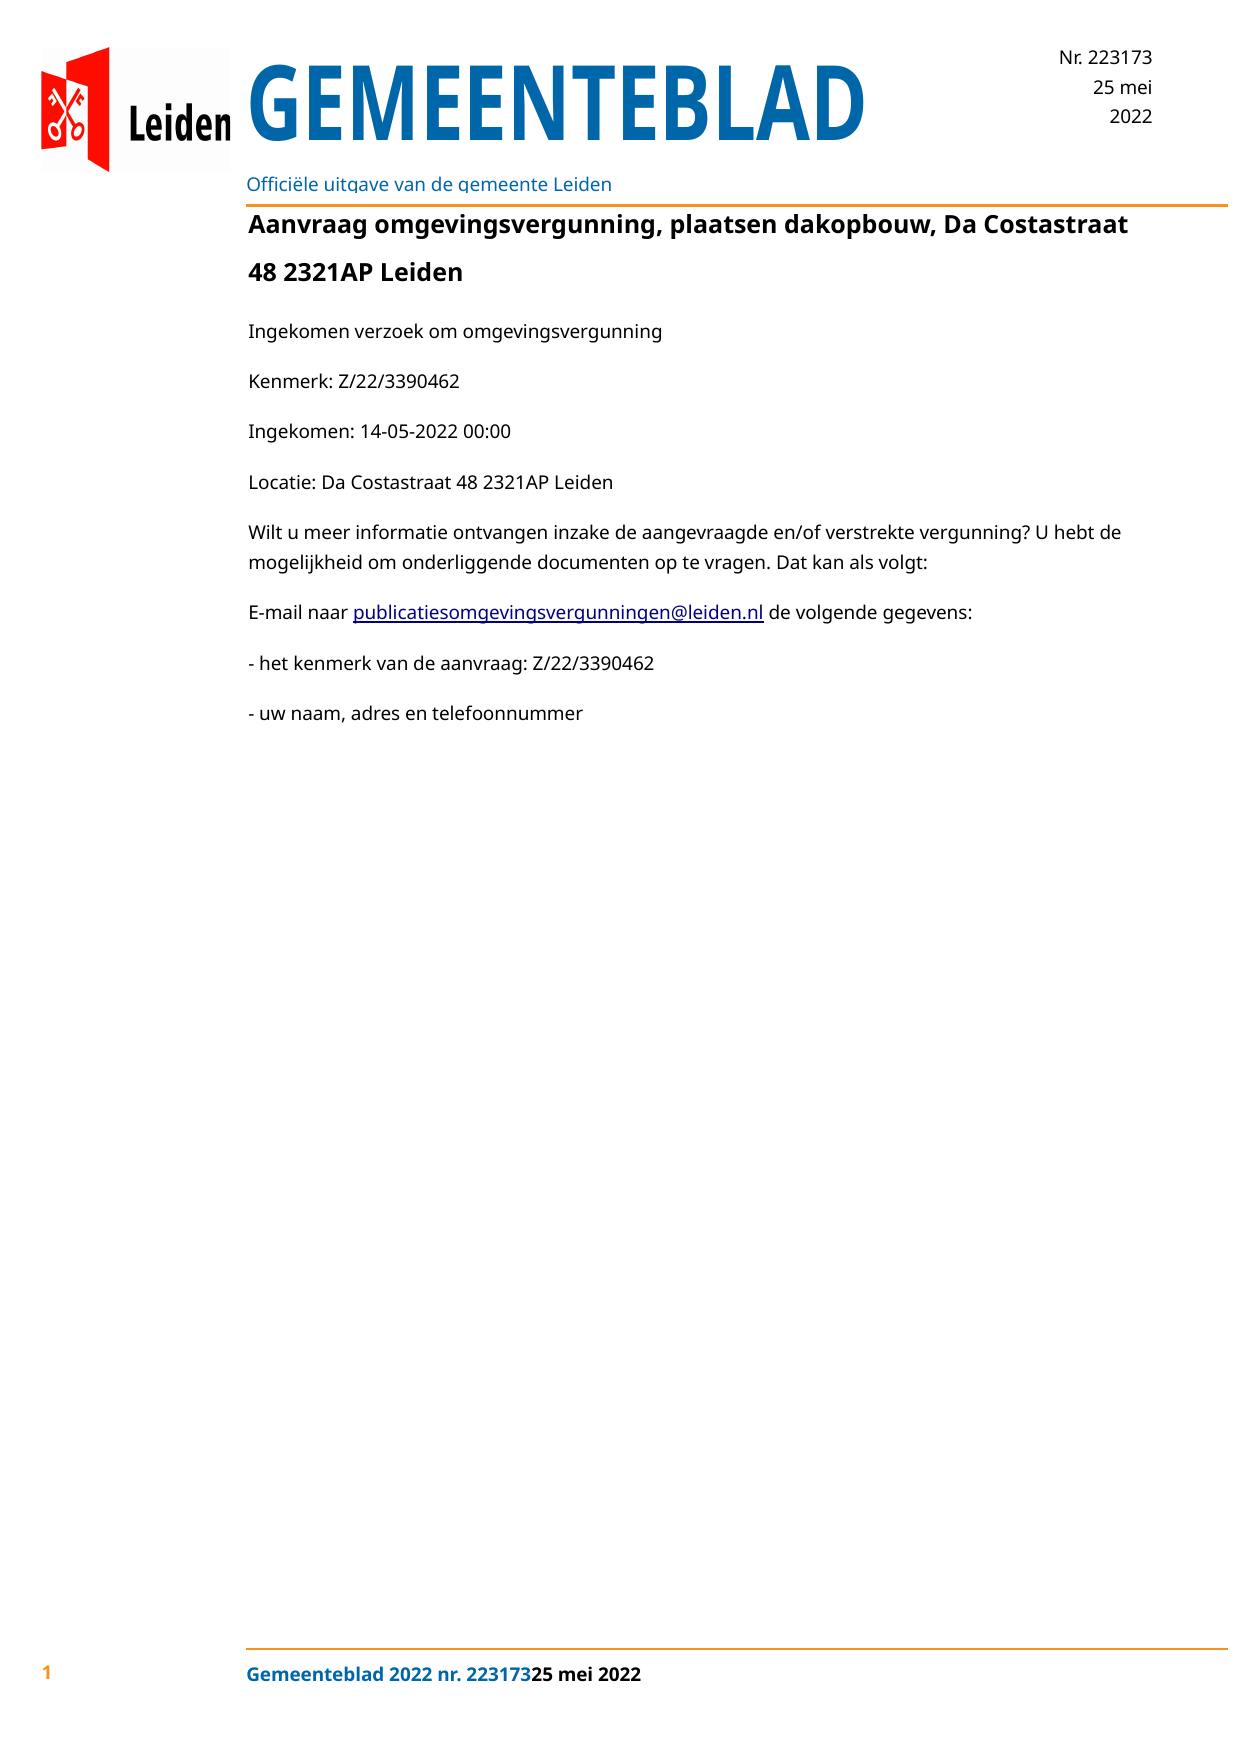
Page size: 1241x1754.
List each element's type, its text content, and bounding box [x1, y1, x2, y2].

text Aanvraag omgevingsvergunning, plaatsen dakopbouw, Da Costastraat 48 2321AP Leiden [248, 207, 1152, 288]
text - het kenmerk van de aanvraag: Z/22/3390462 [248, 650, 1152, 676]
text Ingekomen verzoek om omgevingsvergunning [248, 318, 1152, 344]
text Kenmerk: Z/22/3390462 [248, 368, 1152, 394]
text Locatie: Da Costastraat 48 2321AP Leiden [248, 469, 1152, 495]
text E-mail naar publicatiesomgevingsvergunningen@leiden.nl de volgende gegevens: [248, 599, 1152, 625]
text - uw naam, adres en telefoonnummer [248, 700, 1152, 726]
picture [41, 47, 231, 172]
text Wilt u meer informatie ontvangen inzake de aangevraagde en/of verstrekte vergunning? U hebt de mogelijkheid om onderliggende documenten op te vragen. Dat kan als volgt: [248, 519, 1152, 575]
text Ingekomen: 14-05-2022 00:00 [248, 419, 1152, 444]
